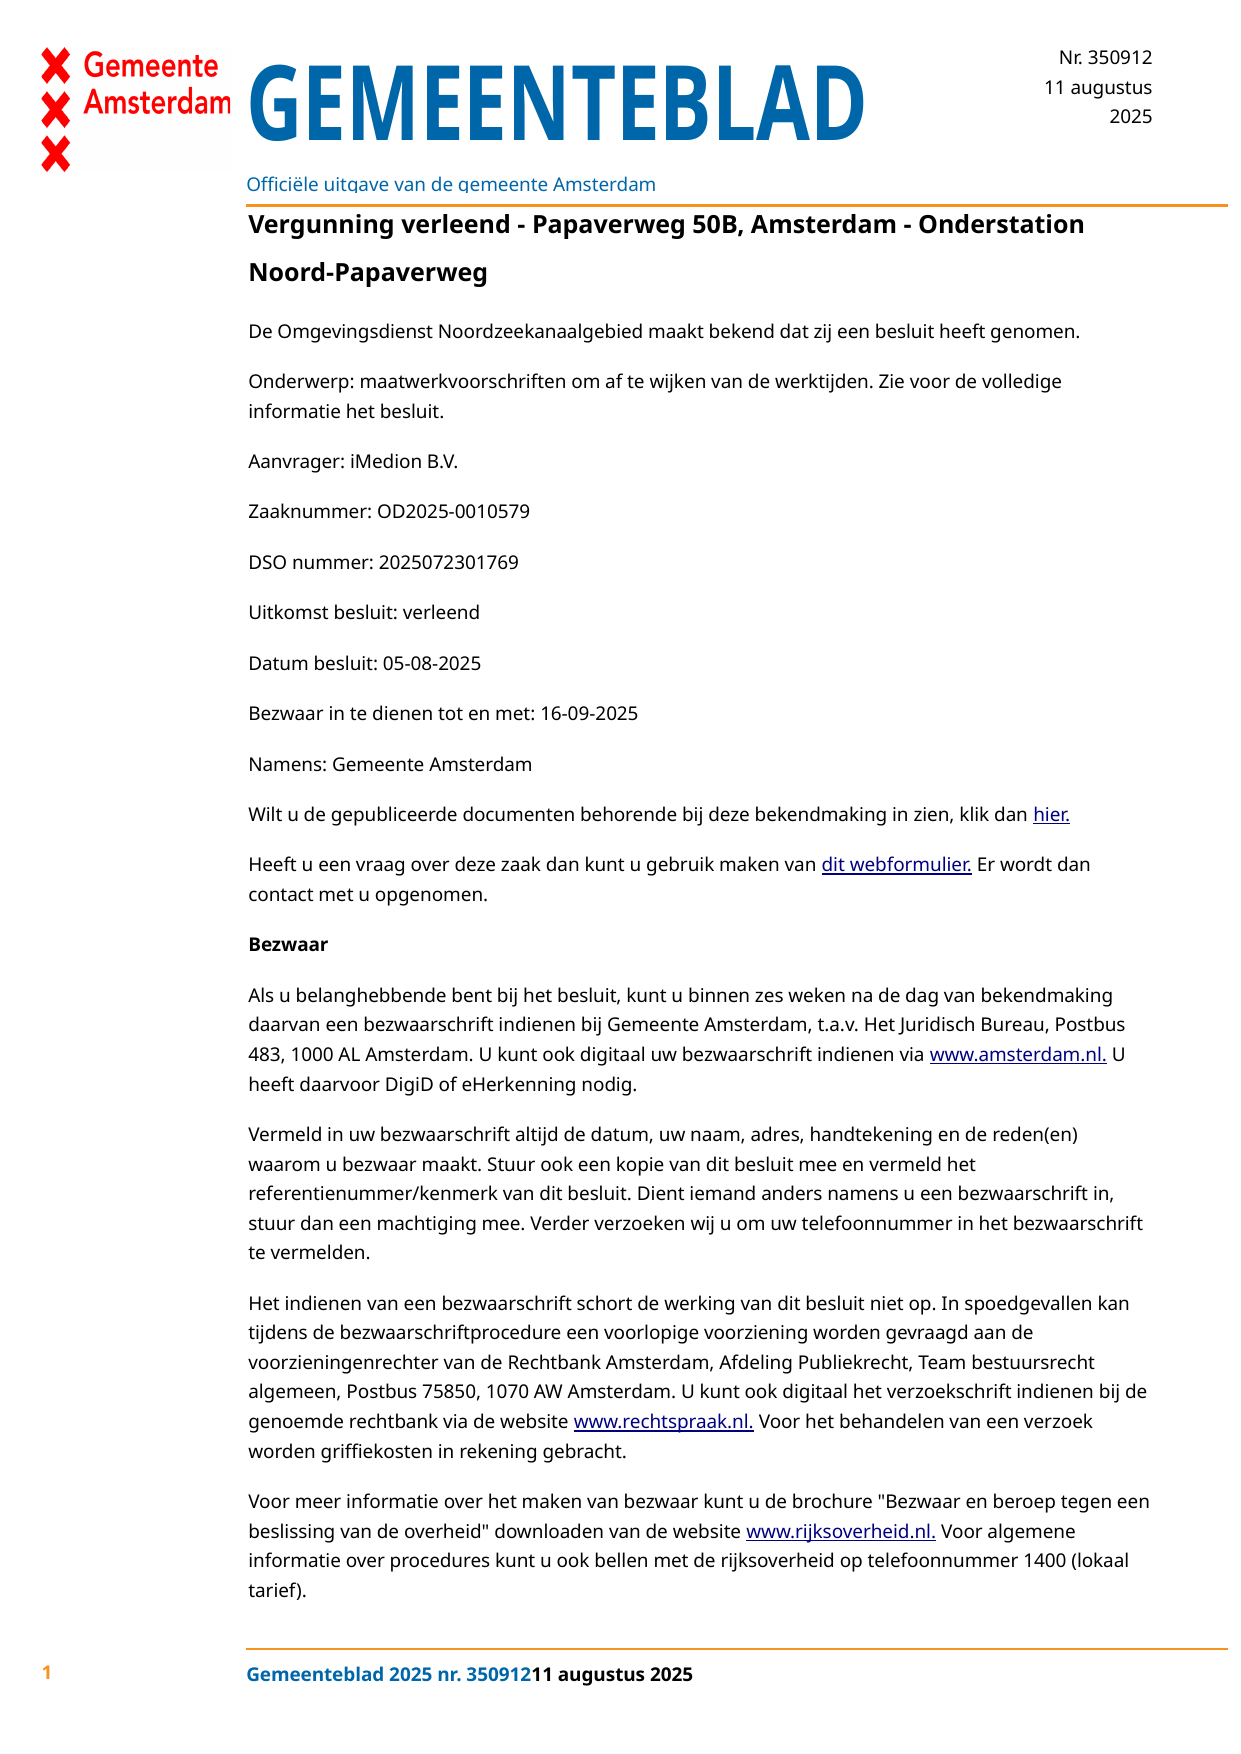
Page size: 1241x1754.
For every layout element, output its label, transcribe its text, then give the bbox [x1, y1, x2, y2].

text Aanvrager: iMedion B.V. [248, 448, 1152, 474]
text Heeft u een vraag over deze zaak dan kunt u gebruik maken van dit webformulier. Er wordt dan contact met u opgenomen. [248, 852, 1152, 907]
text Vermeld in uw bezwaarschrift altijd de datum, uw naam, adres, handtekening en de reden(en) waarom u bezwaar maakt. Stuur ook een kopie van dit besluit mee en vermeld het referentienummer/kenmerk van dit besluit. Dient iemand anders namens u een bezwaarschrift in, stuur dan een machtiging mee. Verder verzoeken wij u om uw telefoonnummer in het bezwaarschrift te vermelden. [248, 1121, 1152, 1265]
text Datum besluit: 05-08-2025 [248, 650, 1152, 676]
text Namens: Gemeente Amsterdam [248, 751, 1152, 777]
text Het indienen van een bezwaarschrift schort de werking van dit besluit niet op. In spoedgevallen kan tijdens de bezwaarschriftprocedure een voorlopige voorziening worden gevraagd aan de voorzieningenrechter van de Rechtbank Amsterdam, Afdeling Publiekrecht, Team bestuursrecht algemeen, Postbus 75850, 1070 AW Amsterdam. U kunt ook digitaal het verzoekschrift indienen bij de genoemde rechtbank via de website www.rechtspraak.nl. Voor het behandelen van een verzoek worden griffiekosten in rekening gebracht. [248, 1290, 1152, 1464]
text Uitkomst besluit: verleend [248, 599, 1152, 625]
text Bezwaar in te dienen tot en met: 16-09-2025 [248, 700, 1152, 726]
text Wilt u de gepubliceerde documenten behorende bij deze bekendmaking in zien, klik dan hier. [248, 801, 1152, 827]
text Voor meer informatie over het maken van bezwaar kunt u de brochure "Bezwaar en beroep tegen een beslissing van de overheid" downloaden van de website www.rijksoverheid.nl. Voor algemene informatie over procedures kunt u ook bellen met de rijksoverheid op telefoonnummer 1400 (lokaal tarief). [248, 1488, 1152, 1603]
text Bezwaar [248, 932, 1152, 957]
picture [41, 47, 231, 172]
text De Omgevingsdienst Noordzeekanaalgebied maakt bekend dat zij een besluit heeft genomen. [248, 318, 1152, 344]
text DSO nummer: 2025072301769 [248, 549, 1152, 575]
text Zaaknummer: OD2025-0010579 [248, 499, 1152, 524]
text Onderwerp: maatwerkvoorschriften om af te wijken van de werktijden. Zie voor de volledige informatie het besluit. [248, 368, 1152, 424]
text Vergunning verleend - Papaverweg 50B, Amsterdam - Onderstation Noord-Papaverweg [248, 207, 1152, 288]
text Als u belanghebbende bent bij het besluit, kunt u binnen zes weken na de dag van bekendmaking daarvan een bezwaarschrift indienen bij Gemeente Amsterdam, t.a.v. Het Juridisch Bureau, Postbus 483, 1000 AL Amsterdam. U kunt ook digitaal uw bezwaarschrift indienen via www.amsterdam.nl. U heeft daarvoor DigiD of eHerkenning nodig. [248, 982, 1152, 1097]
